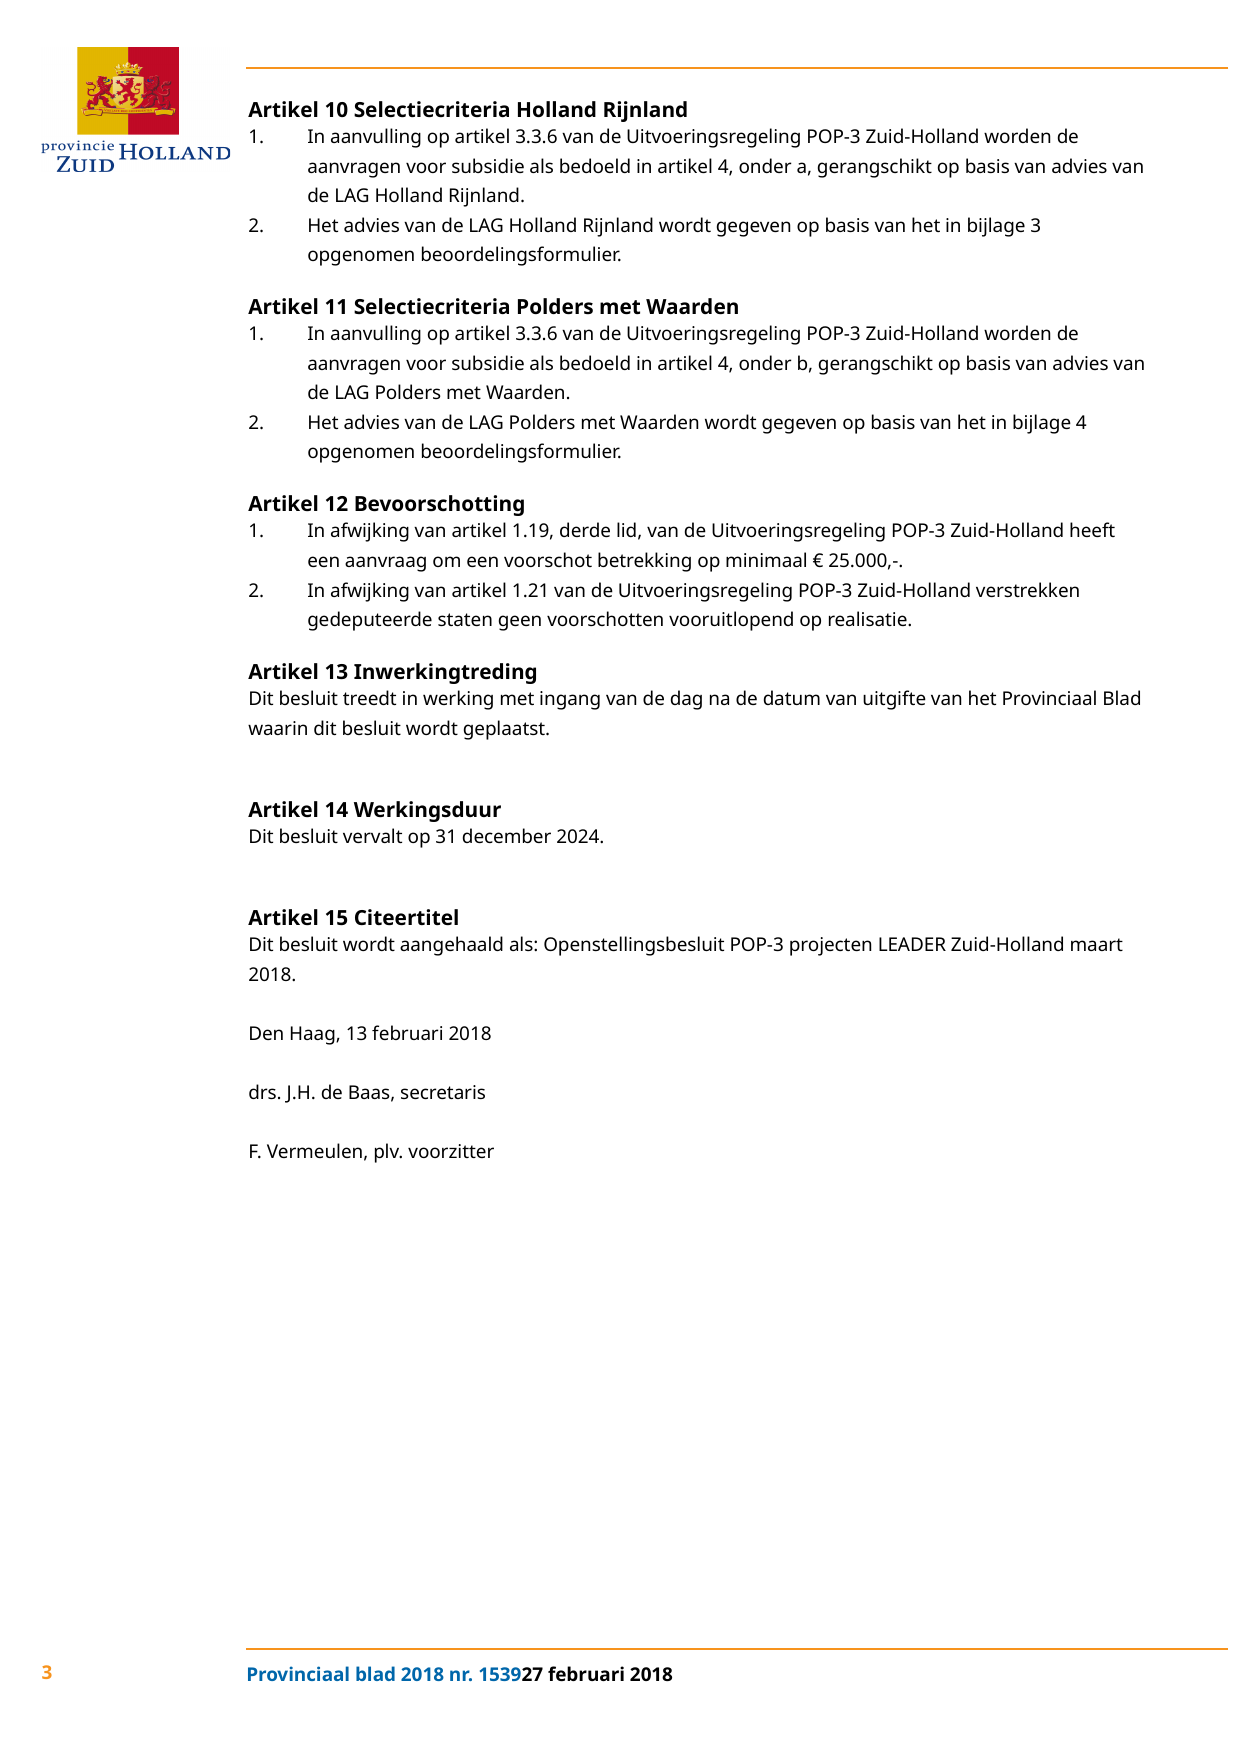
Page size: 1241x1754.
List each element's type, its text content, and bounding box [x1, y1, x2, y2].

list Het advies van de LAG Holland Rijnland wordt gegeven op basis van het in bijlage 3 opgenomen beoordelingsformulier. [248, 212, 1152, 267]
text F. Vermeulen, plv. voorzitter [248, 1139, 1152, 1164]
text Artikel 10 Selectiecriteria Holland Rijnland [248, 95, 1152, 123]
list In aanvulling op artikel 3.3.6 van de Uitvoeringsregeling POP-3 Zuid-Holland worden de aanvragen voor subsidie als bedoeld in artikel 4, onder a, gerangschikt op basis van advies van de LAG Holland Rijnland. [248, 123, 1152, 208]
list In afwijking van artikel 1.21 van de Uitvoeringsregeling POP-3 Zuid-Holland verstrekken gedeputeerde staten geen voorschotten vooruitlopend op realisatie. [248, 577, 1152, 632]
text Artikel 11 Selectiecriteria Polders met Waarden [248, 292, 1152, 320]
list Het advies van de LAG Polders met Waarden wordt gegeven op basis van het in bijlage 4 opgenomen beoordelingsformulier. [248, 409, 1152, 464]
list In afwijking van artikel 1.19, derde lid, van de Uitvoeringsregeling POP-3 Zuid-Holland heeft een aanvraag om een voorschot betrekking op minimaal € 25.000,-. [248, 518, 1152, 573]
text Artikel 14 Werkingsduur [248, 795, 1152, 823]
text Artikel 12 Bevoorschotting [248, 489, 1152, 518]
text Dit besluit wordt aangehaald als: Openstellingsbesluit POP-3 projecten LEADER Zuid-Holland maart 2018. [248, 932, 1152, 987]
text Artikel 13 Inwerkingtreding [248, 657, 1152, 685]
text Den Haag, 13 februari 2018 [248, 1020, 1152, 1046]
text Dit besluit treedt in werking met ingang van de dag na de datum van uitgifte van het Provinciaal Blad waarin dit besluit wordt geplaatst. [248, 685, 1152, 741]
text Artikel 15 Citeertitel [248, 903, 1152, 932]
text drs. J.H. de Baas, secretaris [248, 1079, 1152, 1105]
picture [41, 47, 231, 172]
list In aanvulling op artikel 3.3.6 van de Uitvoeringsregeling POP-3 Zuid-Holland worden de aanvragen voor subsidie als bedoeld in artikel 4, onder b, gerangschikt op basis van advies van de LAG Polders met Waarden. [248, 320, 1152, 405]
text Dit besluit vervalt op 31 december 2024. [248, 823, 1152, 849]
